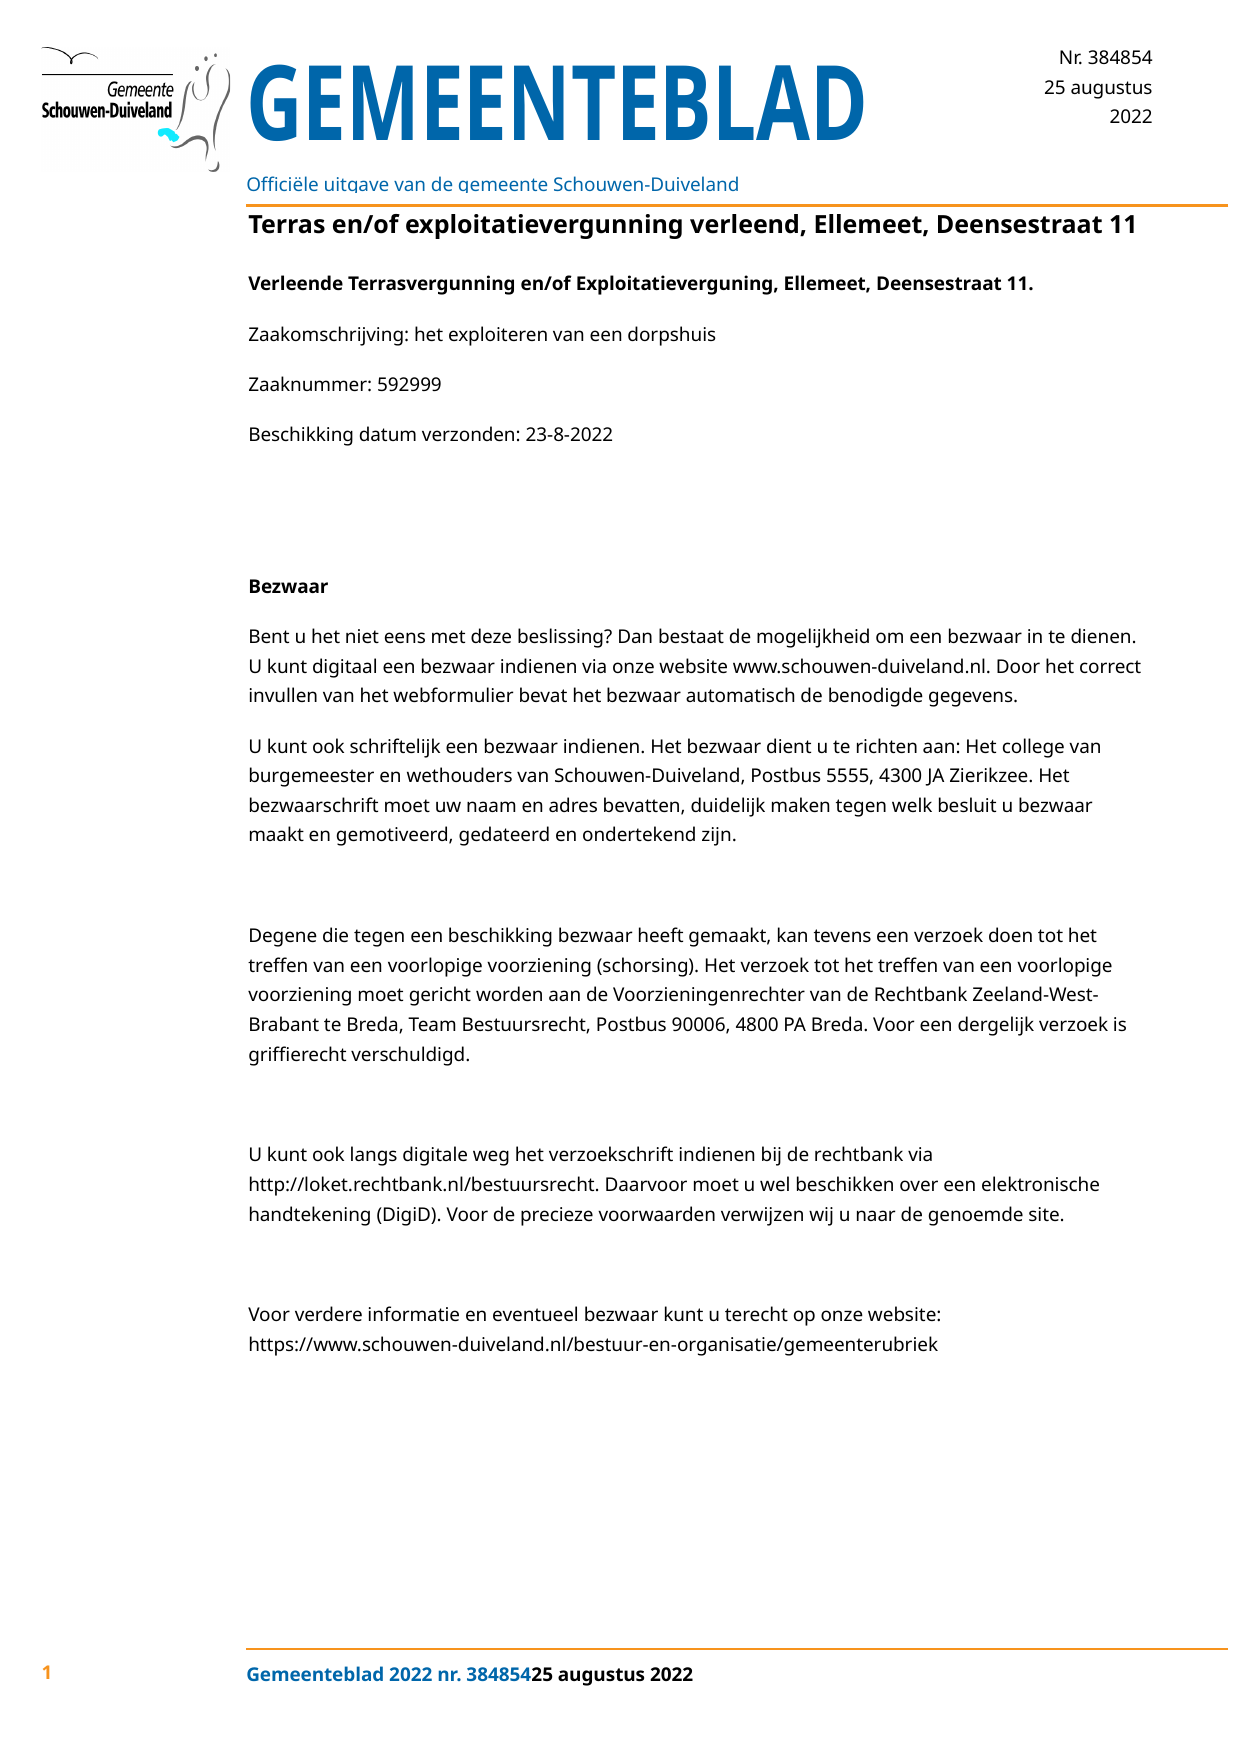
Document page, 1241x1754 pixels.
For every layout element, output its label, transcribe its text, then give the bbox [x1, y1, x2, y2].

text Voor verdere informatie en eventueel bezwaar kunt u terecht op onze website: https://www.schouwen-duiveland.nl/bestuur-en-organisatie/gemeenterubriek [248, 1302, 1152, 1357]
text Degene die tegen een beschikking bezwaar heeft gemaakt, kan tevens een verzoek doen tot het treffen van een voorlopige voorziening (schorsing). Het verzoek tot het treffen van een voorlopige voorziening moet gericht worden aan de Voorzieningenrechter van de Rechtbank Zeeland-West-Brabant te Breda, Team Bestuursrecht, Postbus 90006, 4800 PA Breda. Voor een dergelijk verzoek is griffierecht verschuldigd. [248, 922, 1152, 1066]
picture [41, 47, 231, 172]
text Verleende Terrasvergunning en/of Exploitatieverguning, Ellemeet, Deensestraat 11. [248, 270, 1152, 296]
text U kunt ook langs digitale weg het verzoekschrift indienen bij de rechtbank via http://loket.rechtbank.nl/bestuursrecht. Daarvoor moet u wel beschikken over een elektronische handtekening (DigiD). Voor de precieze voorwaarden verwijzen wij u naar de genoemde site. [248, 1142, 1152, 1226]
text Beschikking datum verzonden: 23-8-2022 [248, 422, 1152, 447]
text Bezwaar [248, 573, 1152, 598]
text Bent u het niet eens met deze beslissing? Dan bestaat de mogelijkheid om een bezwaar in te dienen. U kunt digitaal een bezwaar indienen via onze website www.schouwen-duiveland.nl. Door het correct invullen van het webformulier bevat het bezwaar automatisch de benodigde gegevens. [248, 623, 1152, 708]
text U kunt ook schriftelijk een bezwaar indienen. Het bezwaar dient u te richten aan: Het college van burgemeester en wethouders van Schouwen-Duiveland, Postbus 5555, 4300 JA Zierikzee. Het bezwaarschrift moet uw naam en adres bevatten, duidelijk maken tegen welk besluit u bezwaar maakt en gemotiveerd, gedateerd en ondertekend zijn. [248, 733, 1152, 847]
text Zaakomschrijving: het exploiteren van een dorpshuis [248, 321, 1152, 346]
text Zaaknummer: 592999 [248, 371, 1152, 397]
text Terras en/of exploitatievergunning verleend, Ellemeet, Deensestraat 11 [248, 207, 1152, 241]
